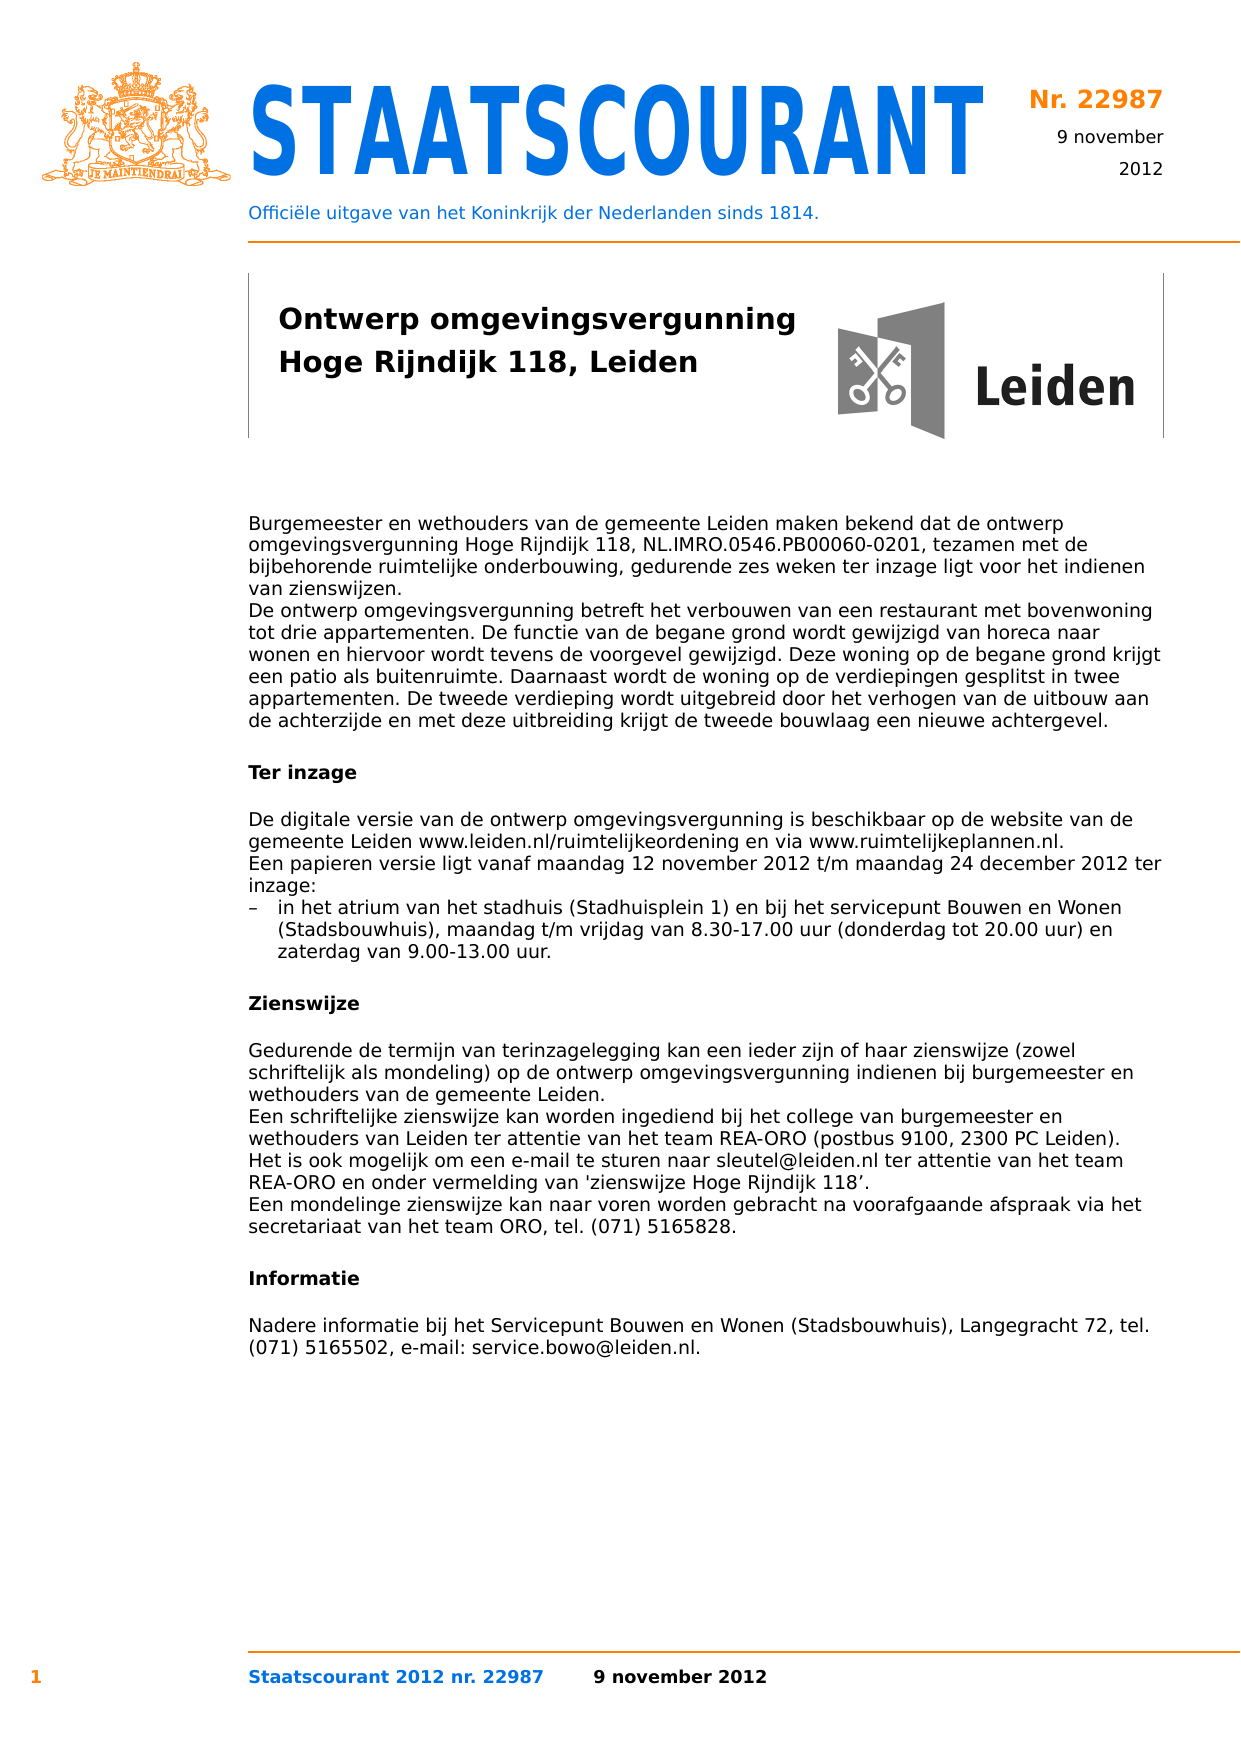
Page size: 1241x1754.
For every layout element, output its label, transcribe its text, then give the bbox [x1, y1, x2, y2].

picture [41, 62, 231, 186]
table_header [25, 62, 248, 241]
subtitle Ter inzage [248, 762, 1163, 784]
text De ontwerp omgevingsvergunning betreft het verbouwen van een restaurant met bovenwoning tot drie appartementen. De functie van de begane grond wordt gewijzigd van horeca naar wonen en hiervoor wordt tevens de voorgevel gewijzigd. Deze woning op de begane grond krijgt een patio als buitenruimte. Daarnaast wordt de woning op de verdiepingen gesplitst in twee appartementen. De tweede verdieping wordt uitgebreid door het verhogen van de uitbouw aan de achterzijde en met deze uitbreiding krijgt de tweede bouwlaag een nieuwe achtergevel. [248, 600, 1163, 732]
table_cell 9 november [998, 121, 1240, 153]
table_cell 2012 [998, 153, 1240, 203]
text Nadere informatie bij het Servicepunt Bouwen en Wonen (Stadsbouwhuis), Langegracht 72, tel. (071) 5165502, e-mail: service.bowo@leiden.nl. [248, 1315, 1163, 1359]
table_cell Officiële uitgave van het Koninkrijk der Nederlanden sinds 1814. [248, 203, 1240, 241]
subtitle Zienswijze [248, 993, 1163, 1015]
text Een papieren versie ligt vanaf maandag 12 november 2012 t/m maandag 24 december 2012 ter inzage: [248, 853, 1163, 897]
text – in het atrium van het stadhuis (Stadhuisplein 1) en bij het servicepunt Bouwen en Wonen (Stadsbouwhuis), maandag t/m vrijdag van 8.30-17.00 uur (donderdag tot 20.00 uur) en zaterdag van 9.00-13.00 uur. [248, 897, 1163, 963]
text Gedurende de termijn van terinzagelegging kan een ieder zijn of haar zienswijze (zowel schriftelijk als mondeling) op de ontwerp omgevingsvergunning indienen bij burgemeester en wethouders van de gemeente Leiden. [248, 1040, 1163, 1106]
text Het is ook mogelijk om een e-mail te sturen naar sleutel@leiden.nl ter attentie van het team REA-ORO en onder vermelding van 'zienswijze Hoge Rijndijk 118’. [248, 1150, 1163, 1194]
text Een mondelinge zienswijze kan naar voren worden gebracht na voorafgaande afspraak via het secretariaat van het team ORO, tel. (071) 5165828. [248, 1194, 1163, 1238]
subtitle Informatie [248, 1268, 1163, 1290]
table_header STAATSCOURANT [248, 62, 998, 203]
picture [838, 302, 1134, 439]
text De digitale versie van de ontwerp omgevingsvergunning is beschikbaar op de website van de gemeente Leiden www.leiden.nl/ruimtelijkeordening en via www.ruimtelijkeplannen.nl. [248, 809, 1163, 853]
table_header Nr. 22987 [998, 62, 1240, 121]
text Een schriftelijke zienswijze kan worden ingediend bij het college van burgemeester en wethouders van Leiden ter attentie van het team REA-ORO (postbus 9100, 2300 PC Leiden). [248, 1106, 1163, 1150]
subtitle Ontwerp omgevingsvergunning Hoge Rijndijk 118, Leiden [249, 273, 1163, 438]
text Burgemeester en wethouders van de gemeente Leiden maken bekend dat de ontwerp omgevingsvergunning Hoge Rijndijk 118, NL.IMRO.0546.PB00060-0201, tezamen met de bijbehorende ruimtelijke onderbouwing, gedurende zes weken ter inzage ligt voor het indienen van zienswijzen. [248, 512, 1163, 600]
